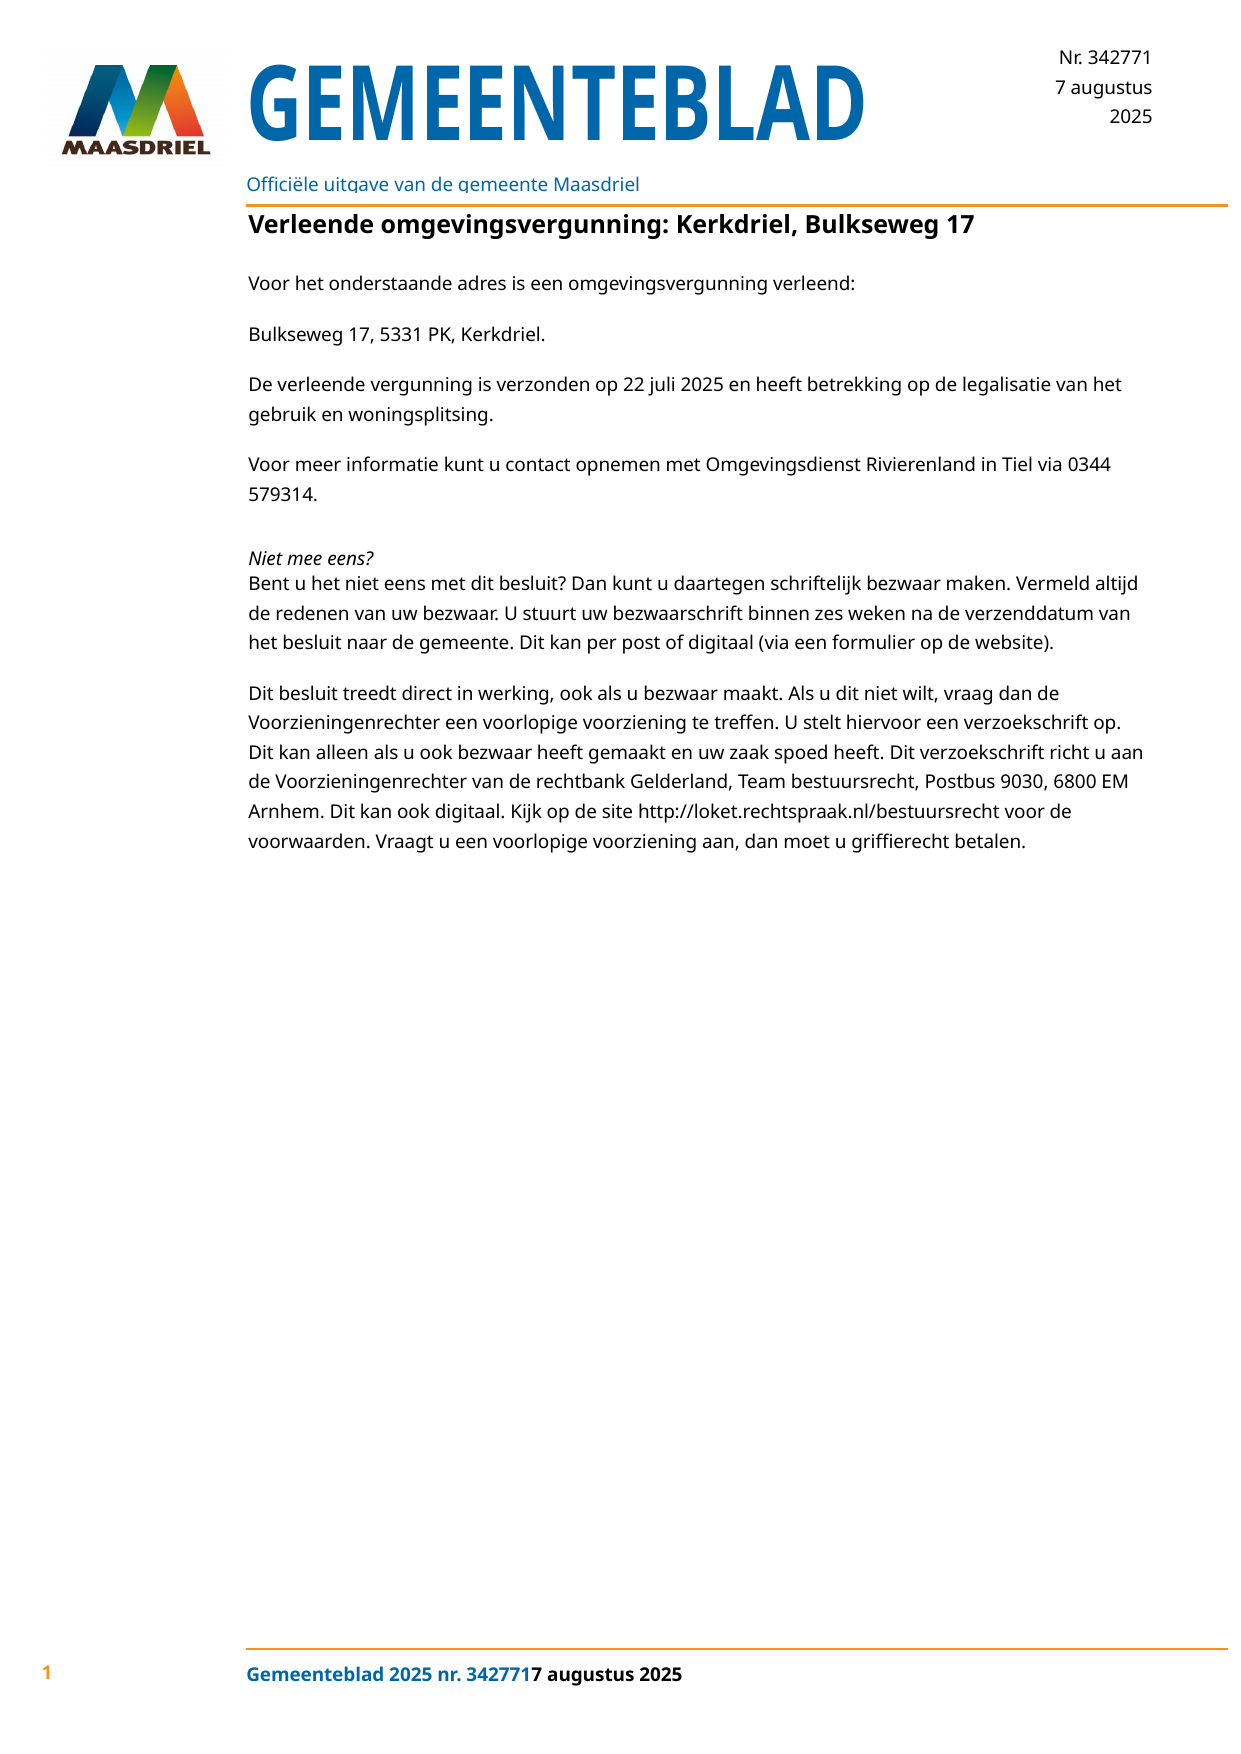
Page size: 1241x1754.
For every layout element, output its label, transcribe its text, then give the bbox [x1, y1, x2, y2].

text Dit besluit treedt direct in werking, ook als u bezwaar maakt. Als u dit niet wilt, vraag dan de Voorzieningenrechter een voorlopige voorziening te treffen. U stelt hiervoor een verzoekschrift op. Dit kan alleen als u ook bezwaar heeft gemaakt en uw zaak spoed heeft. Dit verzoekschrift richt u aan de Voorzieningenrechter van de rechtbank Gelderland, Team bestuursrecht, Postbus 9030, 6800 EM Arnhem. Dit kan ook digitaal. Kijk op de site http://loket.rechtspraak.nl/bestuursrecht voor de voorwaarden. Vraagt u een voorlopige voorziening aan, dan moet u griffierecht betalen. [248, 680, 1152, 854]
text Niet mee eens? [248, 545, 1152, 570]
text Voor het onderstaande adres is een omgevingsvergunning verleend: [248, 270, 1152, 296]
text Voor meer informatie kunt u contact opnemen met Omgevingsdienst Rivierenland in Tiel via 0344 579314. [248, 451, 1152, 506]
text Verleende omgevingsvergunning: Kerkdriel, Bulkseweg 17 [248, 207, 1152, 241]
picture [41, 47, 231, 172]
text De verleende vergunning is verzonden op 22 juli 2025 en heeft betrekking op de legalisatie van het gebruik en woningsplitsing. [248, 371, 1152, 426]
text Bent u het niet eens met dit besluit? Dan kunt u daartegen schriftelijk bezwaar maken. Vermeld altijd de redenen van uw bezwaar. U stuurt uw bezwaarschrift binnen zes weken na de verzenddatum van het besluit naar de gemeente. Dit kan per post of digitaal (via een formulier op de website). [248, 570, 1152, 655]
text Bulkseweg 17, 5331 PK, Kerkdriel. [248, 321, 1152, 346]
